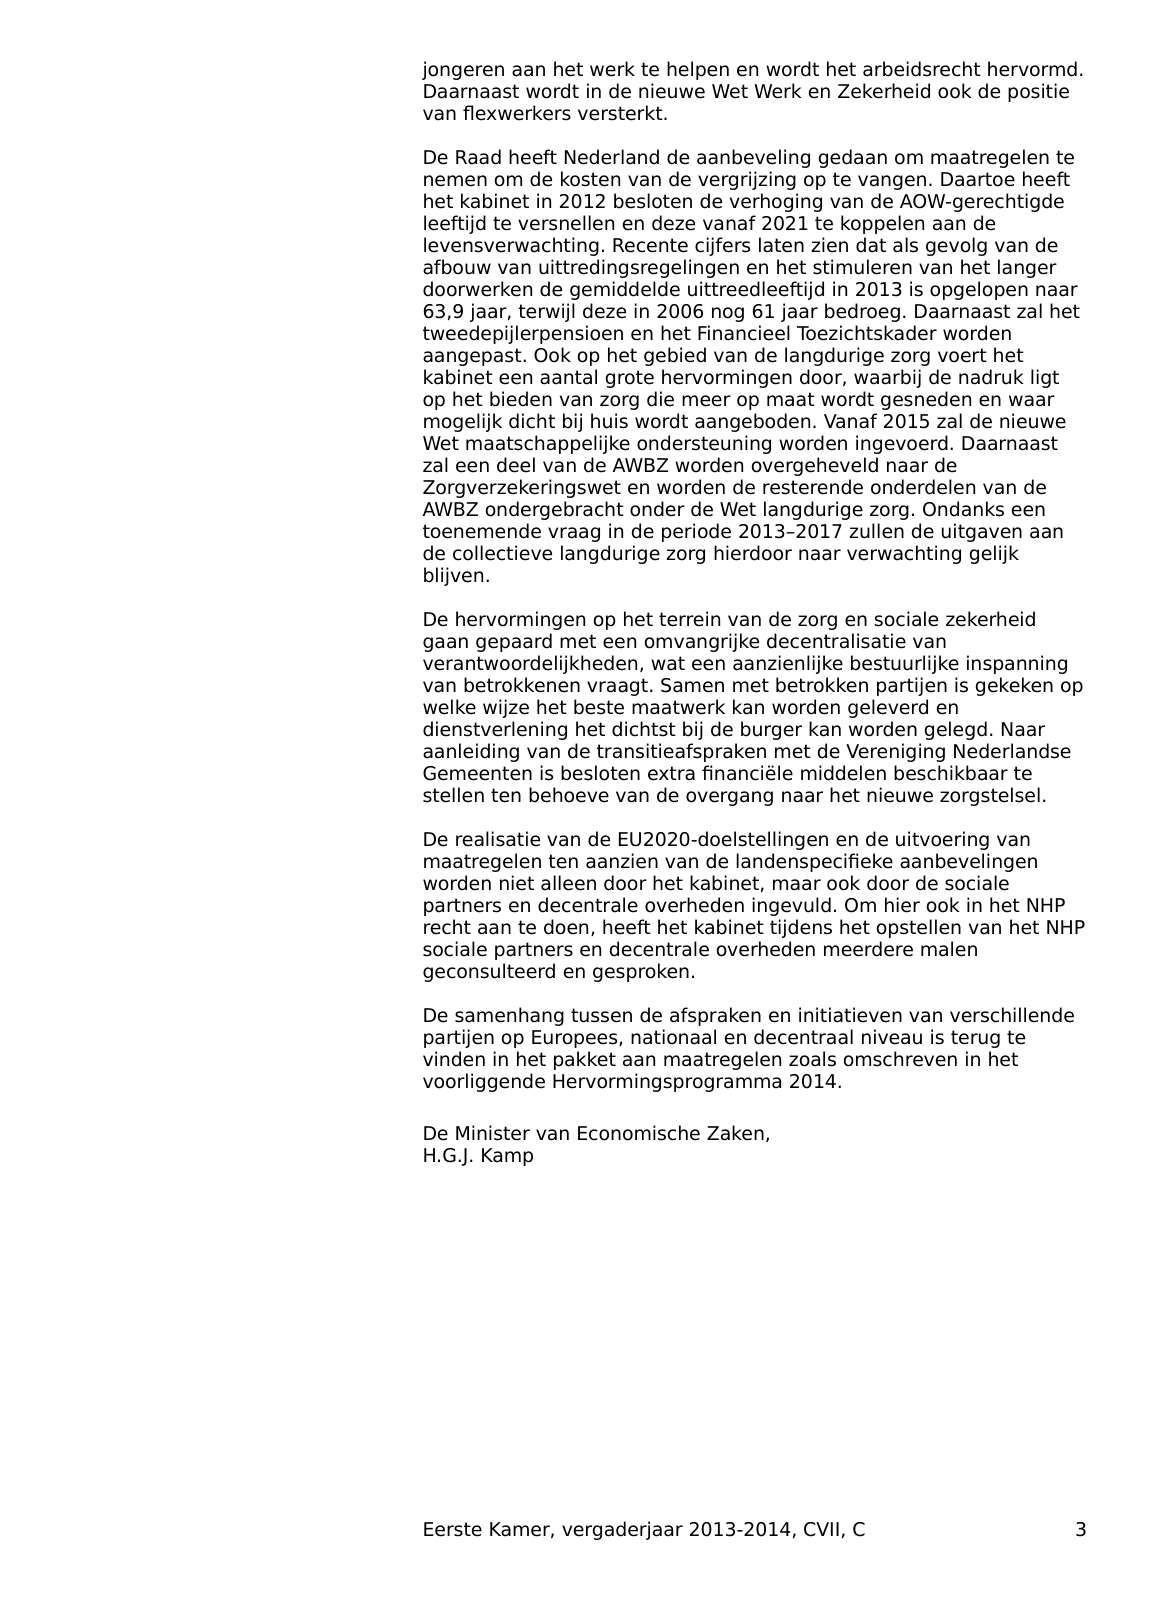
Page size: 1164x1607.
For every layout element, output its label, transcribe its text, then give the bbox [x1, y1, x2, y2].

text De realisatie van de EU2020-doelstellingen en de uitvoering van maatregelen ten aanzien van de landenspecifieke aanbevelingen worden niet alleen door het kabinet, maar ook door de sociale partners en decentrale overheden ingevuld. Om hier ook in het NHP recht aan te doen, heeft het kabinet tijdens het opstellen van het NHP sociale partners en decentrale overheden meerdere malen geconsulteerd en gesproken. [422, 829, 1087, 983]
text jongeren aan het werk te helpen en wordt het arbeidsrecht hervormd. Daarnaast wordt in de nieuwe Wet Werk en Zekerheid ook de positie van flexwerkers versterkt. [422, 59, 1087, 125]
text De samenhang tussen de afspraken en initiatieven van verschillende partijen op Europees, nationaal en decentraal niveau is terug te vinden in het pakket aan maatregelen zoals omschreven in het voorliggende Hervormingsprogramma 2014. [422, 1005, 1087, 1093]
text De Minister van Economische Zaken, H.G.J. Kamp [422, 1123, 1087, 1167]
text De Raad heeft Nederland de aanbeveling gedaan om maatregelen te nemen om de kosten van de vergrijzing op te vangen. Daartoe heeft het kabinet in 2012 besloten de verhoging van de AOW-gerechtigde leeftijd te versnellen en deze vanaf 2021 te koppelen aan de levensverwachting. Recente cijfers laten zien dat als gevolg van de afbouw van uittredingsregelingen en het stimuleren van het langer doorwerken de gemiddelde uittreedleeftijd in 2013 is opgelopen naar 63,9 jaar, terwijl deze in 2006 nog 61 jaar bedroeg. Daarnaast zal het tweedepijlerpensioen en het Financieel Toezichtskader worden aangepast. Ook op het gebied van de langdurige zorg voert het kabinet een aantal grote hervormingen door, waarbij de nadruk ligt op het bieden van zorg die meer op maat wordt gesneden en waar mogelijk dicht bij huis wordt aangeboden. Vanaf 2015 zal de nieuwe Wet maatschappelijke ondersteuning worden ingevoerd. Daarnaast zal een deel van de AWBZ worden overgeheveld naar de Zorgverzekeringswet en worden de resterende onderdelen van de AWBZ ondergebracht onder de Wet langdurige zorg. Ondanks een toenemende vraag in de periode 2013–2017 zullen de uitgaven aan de collectieve langdurige zorg hierdoor naar verwachting gelijk blijven. [422, 147, 1087, 587]
text De hervormingen op het terrein van de zorg en sociale zekerheid gaan gepaard met een omvangrijke decentralisatie van verantwoordelijkheden, wat een aanzienlijke bestuurlijke inspanning van betrokkenen vraagt. Samen met betrokken partijen is gekeken op welke wijze het beste maatwerk kan worden geleverd en dienstverlening het dichtst bij de burger kan worden gelegd. Naar aanleiding van de transitieafspraken met de Vereniging Nederlandse Gemeenten is besloten extra financiële middelen beschikbaar te stellen ten behoeve van de overgang naar het nieuwe zorgstelsel. [422, 609, 1087, 807]
